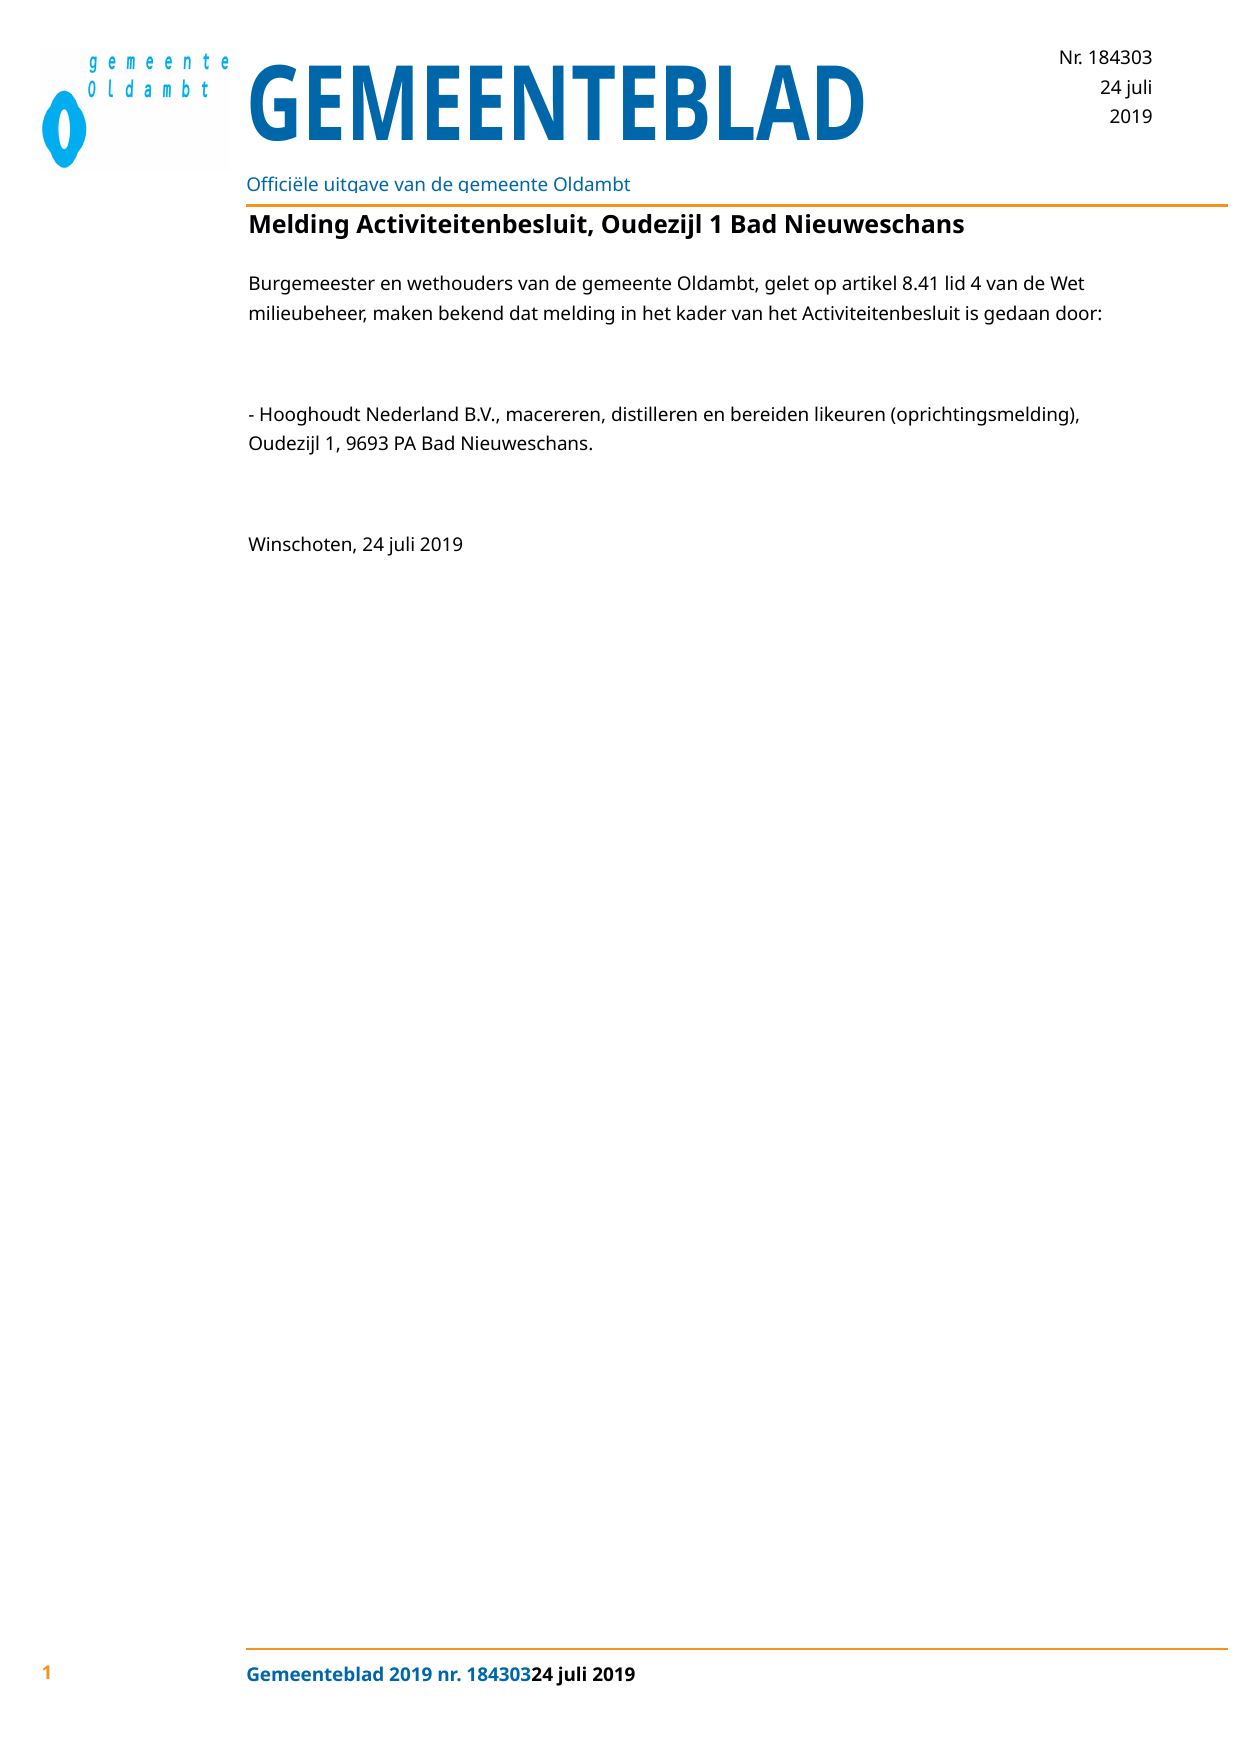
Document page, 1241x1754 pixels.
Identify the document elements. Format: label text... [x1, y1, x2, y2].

text Melding Activiteitenbesluit, Oudezijl 1 Bad Nieuweschans [248, 207, 1152, 241]
picture [41, 47, 231, 172]
text Winschoten, 24 juli 2019 [248, 531, 1152, 557]
text Burgemeester en wethouders van de gemeente Oldambt, gelet op artikel 8.41 lid 4 van de Wet milieubeheer, maken bekend dat melding in het kader van het Activiteitenbesluit is gedaan door: [248, 270, 1152, 326]
text - Hooghoudt Nederland B.V., macereren, distilleren en bereiden likeuren (oprichtingsmelding), Oudezijl 1, 9693 PA Bad Nieuweschans. [248, 401, 1152, 456]
